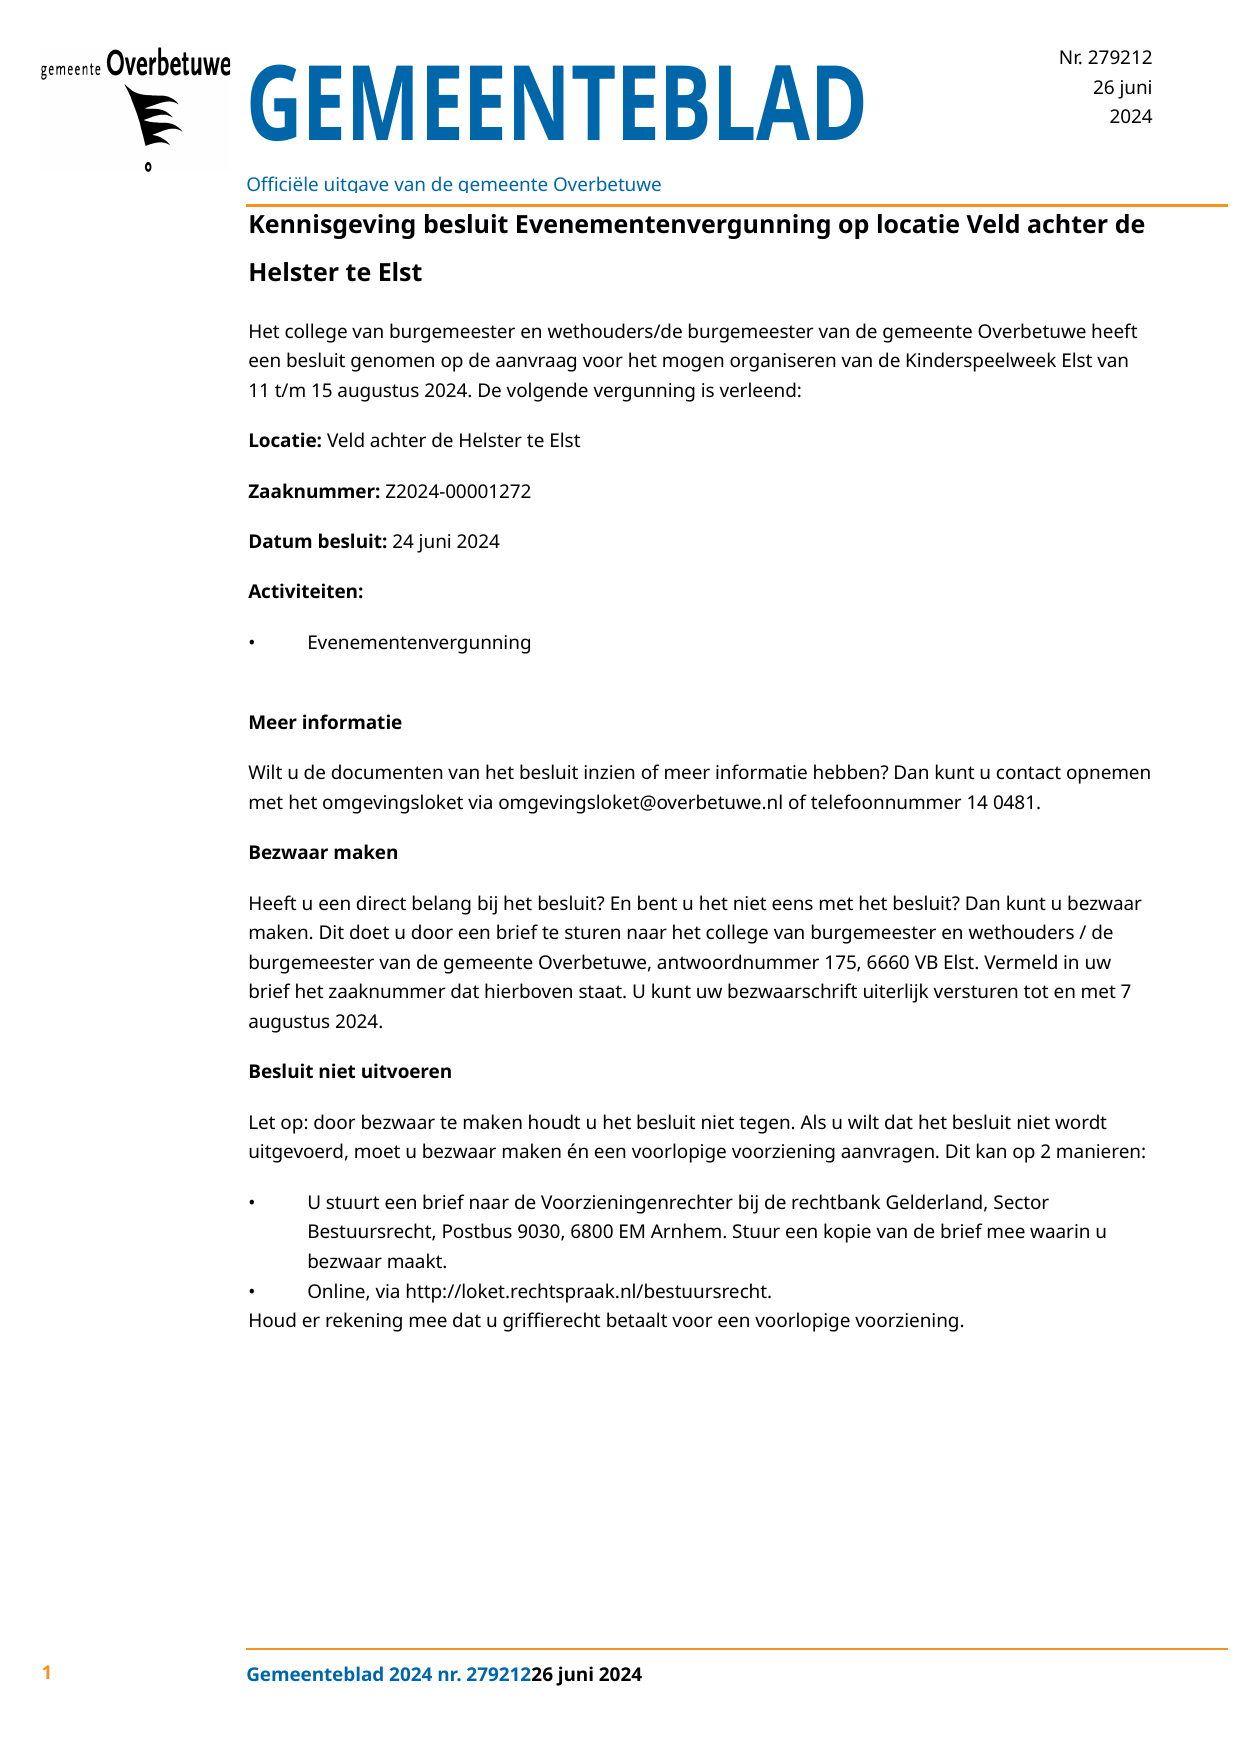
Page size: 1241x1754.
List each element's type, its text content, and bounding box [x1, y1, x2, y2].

list Evenementenvergunning [248, 629, 1152, 655]
text Meer informatie [248, 709, 1152, 735]
text Let op: door bezwaar te maken houdt u het besluit niet tegen. Als u wilt dat het besluit niet wordt uitgevoerd, moet u bezwaar maken én een voorlopige voorziening aanvragen. Dit kan op 2 manieren: [248, 1109, 1152, 1164]
text Heeft u een direct belang bij het besluit? En bent u het niet eens met het besluit? Dan kunt u bezwaar maken. Dit doet u door een brief te sturen naar het college van burgemeester en wethouders / de burgemeester van de gemeente Overbetuwe, antwoordnummer 175, 6660 VB Elst. Vermeld in uw brief het zaaknummer dat hierboven staat. U kunt uw bezwaarschrift uiterlijk versturen tot en met 7 augustus 2024. [248, 890, 1152, 1034]
text Houd er rekening mee dat u griffierecht betaalt voor een voorlopige voorziening. [248, 1307, 1152, 1333]
text Kennisgeving besluit Evenementenvergunning op locatie Veld achter de Helster te Elst [248, 207, 1152, 288]
text Wilt u de documenten van het besluit inzien of meer informatie hebben? Dan kunt u contact opnemen met het omgevingsloket via omgevingsloket@overbetuwe.nl of telefoonnummer 14 0481. [248, 759, 1152, 815]
text Activiteiten: [248, 579, 1152, 604]
picture [41, 47, 231, 172]
text Zaaknummer: Z2024-00001272 [248, 478, 1152, 504]
text Locatie: Veld achter de Helster te Elst [248, 427, 1152, 453]
text Bezwaar maken [248, 839, 1152, 865]
text Besluit niet uitvoeren [248, 1059, 1152, 1084]
list Online, via http://loket.rechtspraak.nl/bestuursrecht. [248, 1278, 1152, 1304]
list U stuurt een brief naar de Voorzieningenrechter bij de rechtbank Gelderland, Sector Bestuursrecht, Postbus 9030, 6800 EM Arnhem. Stuur een kopie van de brief mee waarin u bezwaar maakt. [248, 1189, 1152, 1274]
text Het college van burgemeester en wethouders/de burgemeester van de gemeente Overbetuwe heeft een besluit genomen op de aanvraag voor het mogen organiseren van de Kinderspeelweek Elst van 11 t/m 15 augustus 2024. De volgende vergunning is verleend: [248, 318, 1152, 403]
text Datum besluit: 24 juni 2024 [248, 528, 1152, 554]
